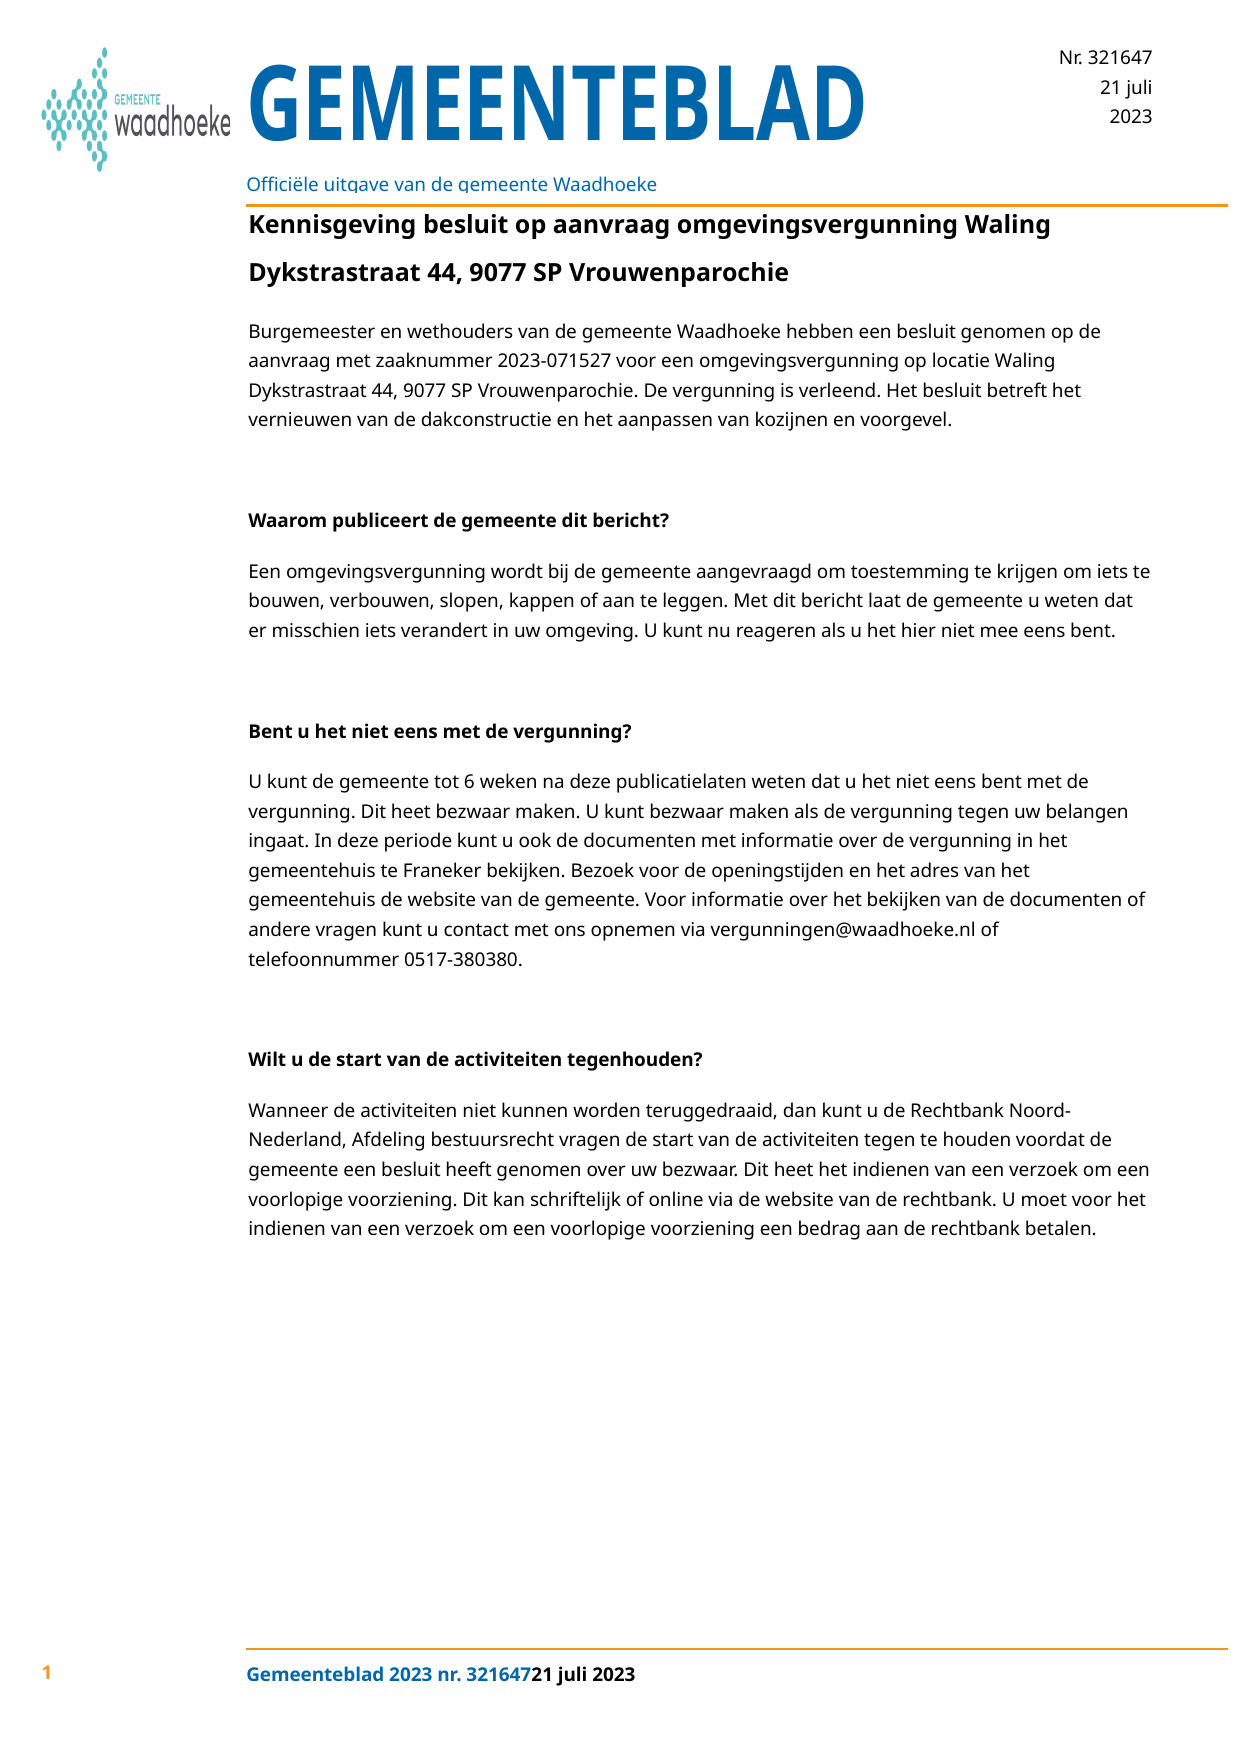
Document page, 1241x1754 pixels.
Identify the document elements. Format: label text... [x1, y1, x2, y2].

text Waarom publiceert de gemeente dit bericht? [248, 507, 1152, 533]
text Bent u het niet eens met de vergunning? [248, 718, 1152, 744]
text Burgemeester en wethouders van de gemeente Waadhoeke hebben een besluit genomen op de aanvraag met zaaknummer 2023-071527 voor een omgevingsvergunning op locatie Waling Dykstrastraat 44, 9077 SP Vrouwenparochie. De vergunning is verleend. Het besluit betreft het vernieuwen van de dakconstructie en het aanpassen van kozijnen en voorgevel. [248, 318, 1152, 432]
text Een omgevingsvergunning wordt bij de gemeente aangevraagd om toestemming te krijgen om iets te bouwen, verbouwen, slopen, kappen of aan te leggen. Met dit bericht laat de gemeente u weten dat er misschien iets verandert in uw omgeving. U kunt nu reageren als u het hier niet mee eens bent. [248, 558, 1152, 643]
text Wanneer de activiteiten niet kunnen worden teruggedraaid, dan kunt u de Rechtbank Noord-Nederland, Afdeling bestuursrecht vragen de start van de activiteiten tegen te houden voordat de gemeente een besluit heeft genomen over uw bezwaar. Dit heet het indienen van een verzoek om een voorlopige voorziening. Dit kan schriftelijk of online via de website van de rechtbank. U moet voor het indienen van een verzoek om een voorlopige voorziening een bedrag aan de rechtbank betalen. [248, 1097, 1152, 1241]
text U kunt de gemeente tot 6 weken na deze publicatielaten weten dat u het niet eens bent met de vergunning. Dit heet bezwaar maken. U kunt bezwaar maken als de vergunning tegen uw belangen ingaat. In deze periode kunt u ook de documenten met informatie over de vergunning in het gemeentehuis te Franeker bekijken. Bezoek voor de openingstijden en het adres van het gemeentehuis de website van de gemeente. Voor informatie over het bekijken van de documenten of andere vragen kunt u contact met ons opnemen via vergunningen@waadhoeke.nl of telefoonnummer 0517-380380. [248, 768, 1152, 972]
text Wilt u de start van de activiteiten tegenhouden? [248, 1047, 1152, 1072]
text Kennisgeving besluit op aanvraag omgevingsvergunning Waling Dykstrastraat 44, 9077 SP Vrouwenparochie [248, 207, 1152, 288]
picture [41, 47, 231, 172]
